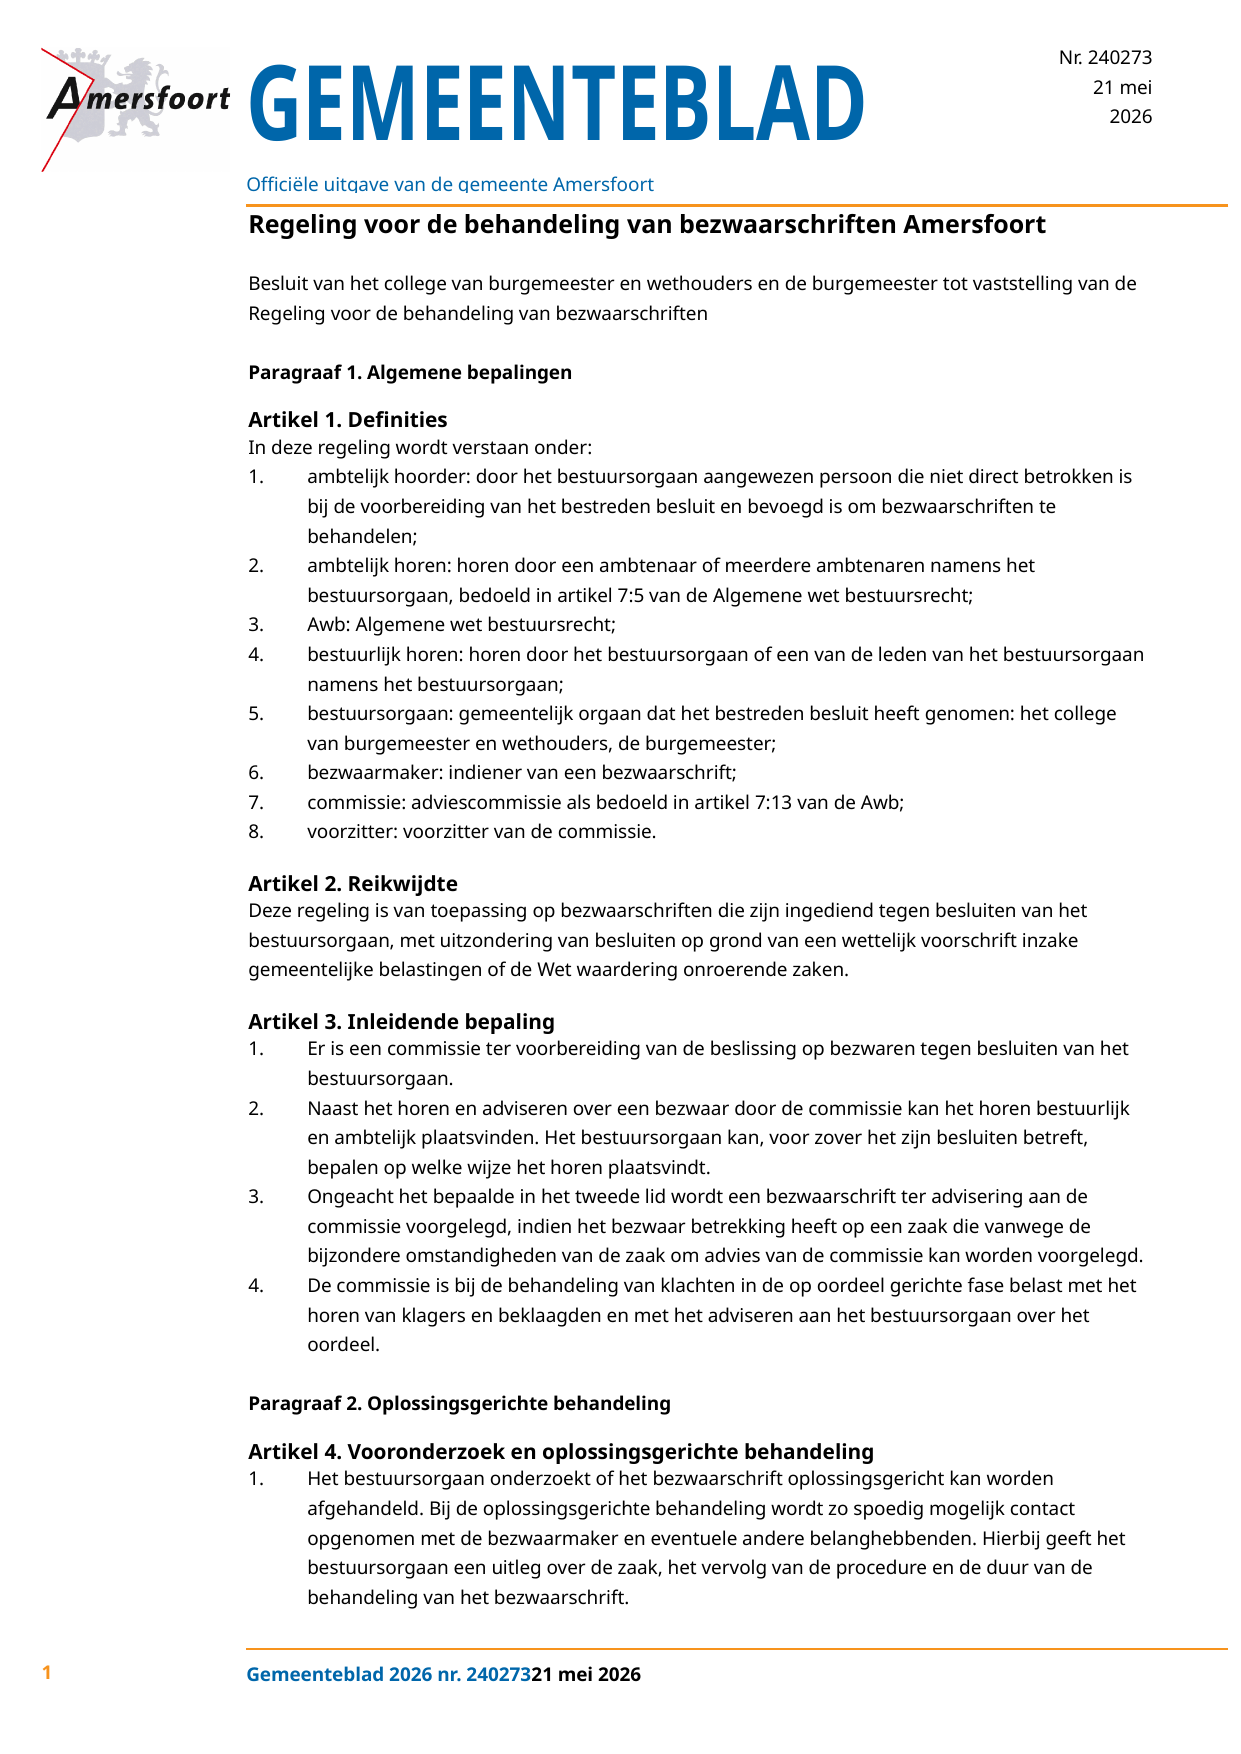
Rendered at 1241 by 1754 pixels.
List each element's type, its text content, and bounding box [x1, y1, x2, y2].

list Er is een commissie ter voorbereiding van de beslissing op bezwaren tegen besluiten van het bestuursorgaan. [248, 1036, 1152, 1091]
text Artikel 2. Reikwijdte [248, 869, 1152, 897]
text Paragraaf 1. Algemene bepalingen [248, 359, 1152, 385]
text Artikel 4. Vooronderzoek en oplossingsgerichte behandeling [248, 1437, 1152, 1466]
picture [41, 47, 231, 172]
list Het bestuursorgaan onderzoekt of het bezwaarschrift oplossingsgericht kan worden afgehandeld. Bij de oplossingsgerichte behandeling wordt zo spoedig mogelijk contact opgenomen met de bezwaarmaker en eventuele andere belanghebbenden. Hierbij geeft het bestuursorgaan een uitleg over de zaak, het vervolg van de procedure en de duur van de behandeling van het bezwaarschrift. [248, 1466, 1152, 1609]
list ambtelijk hoorder: door het bestuursorgaan aangewezen persoon die niet direct betrokken is bij de voorbereiding van het bestreden besluit en bevoegd is om bezwaarschriften te behandelen; [248, 464, 1152, 548]
text Regeling voor de behandeling van bezwaarschriften Amersfoort [248, 207, 1152, 241]
text In deze regeling wordt verstaan onder: [248, 434, 1152, 460]
text Artikel 3. Inleidende bepaling [248, 1007, 1152, 1036]
list Ongeacht het bepaalde in het tweede lid wordt een bezwaarschrift ter advisering aan de commissie voorgelegd, indien het bezwaar betrekking heeft op een zaak die vanwege de bijzondere omstandigheden van de zaak om advies van de commissie kan worden voorgelegd. [248, 1183, 1152, 1268]
list De commissie is bij de behandeling van klachten in de op oordeel gerichte fase belast met het horen van klagers en beklaagden en met het adviseren aan het bestuursorgaan over het oordeel. [248, 1272, 1152, 1357]
text Deze regeling is van toepassing op bezwaarschriften die zijn ingediend tegen besluiten van het bestuursorgaan, met uitzondering van besluiten op grond van een wettelijk voorschrift inzake gemeentelijke belastingen of de Wet waardering onroerende zaken. [248, 897, 1152, 982]
text Artikel 1. Definities [248, 406, 1152, 434]
list Awb: Algemene wet bestuursrecht; [248, 612, 1152, 637]
list Naast het horen en adviseren over een bezwaar door de commissie kan het horen bestuurlijk en ambtelijk plaatsvinden. Het bestuursorgaan kan, voor zover het zijn besluiten betreft, bepalen op welke wijze het horen plaatsvindt. [248, 1095, 1152, 1179]
list voorzitter: voorzitter van de commissie. [248, 819, 1152, 844]
list bezwaarmaker: indiener van een bezwaarschrift; [248, 759, 1152, 785]
text Besluit van het college van burgemeester en wethouders en de burgemeester tot vaststelling van de Regeling voor de behandeling van bezwaarschriften [248, 270, 1152, 326]
list bestuursorgaan: gemeentelijk orgaan dat het bestreden besluit heeft genomen: het college van burgemeester en wethouders, de burgemeester; [248, 700, 1152, 756]
list commissie: adviescommissie als bedoeld in artikel 7:13 van de Awb; [248, 789, 1152, 815]
text Paragraaf 2. Oplossingsgerichte behandeling [248, 1391, 1152, 1416]
list bestuurlijk horen: horen door het bestuursorgaan of een van de leden van het bestuursorgaan namens het bestuursorgaan; [248, 641, 1152, 696]
list ambtelijk horen: horen door een ambtenaar of meerdere ambtenaren namens het bestuursorgaan, bedoeld in artikel 7:5 van de Algemene wet bestuursrecht; [248, 552, 1152, 608]
